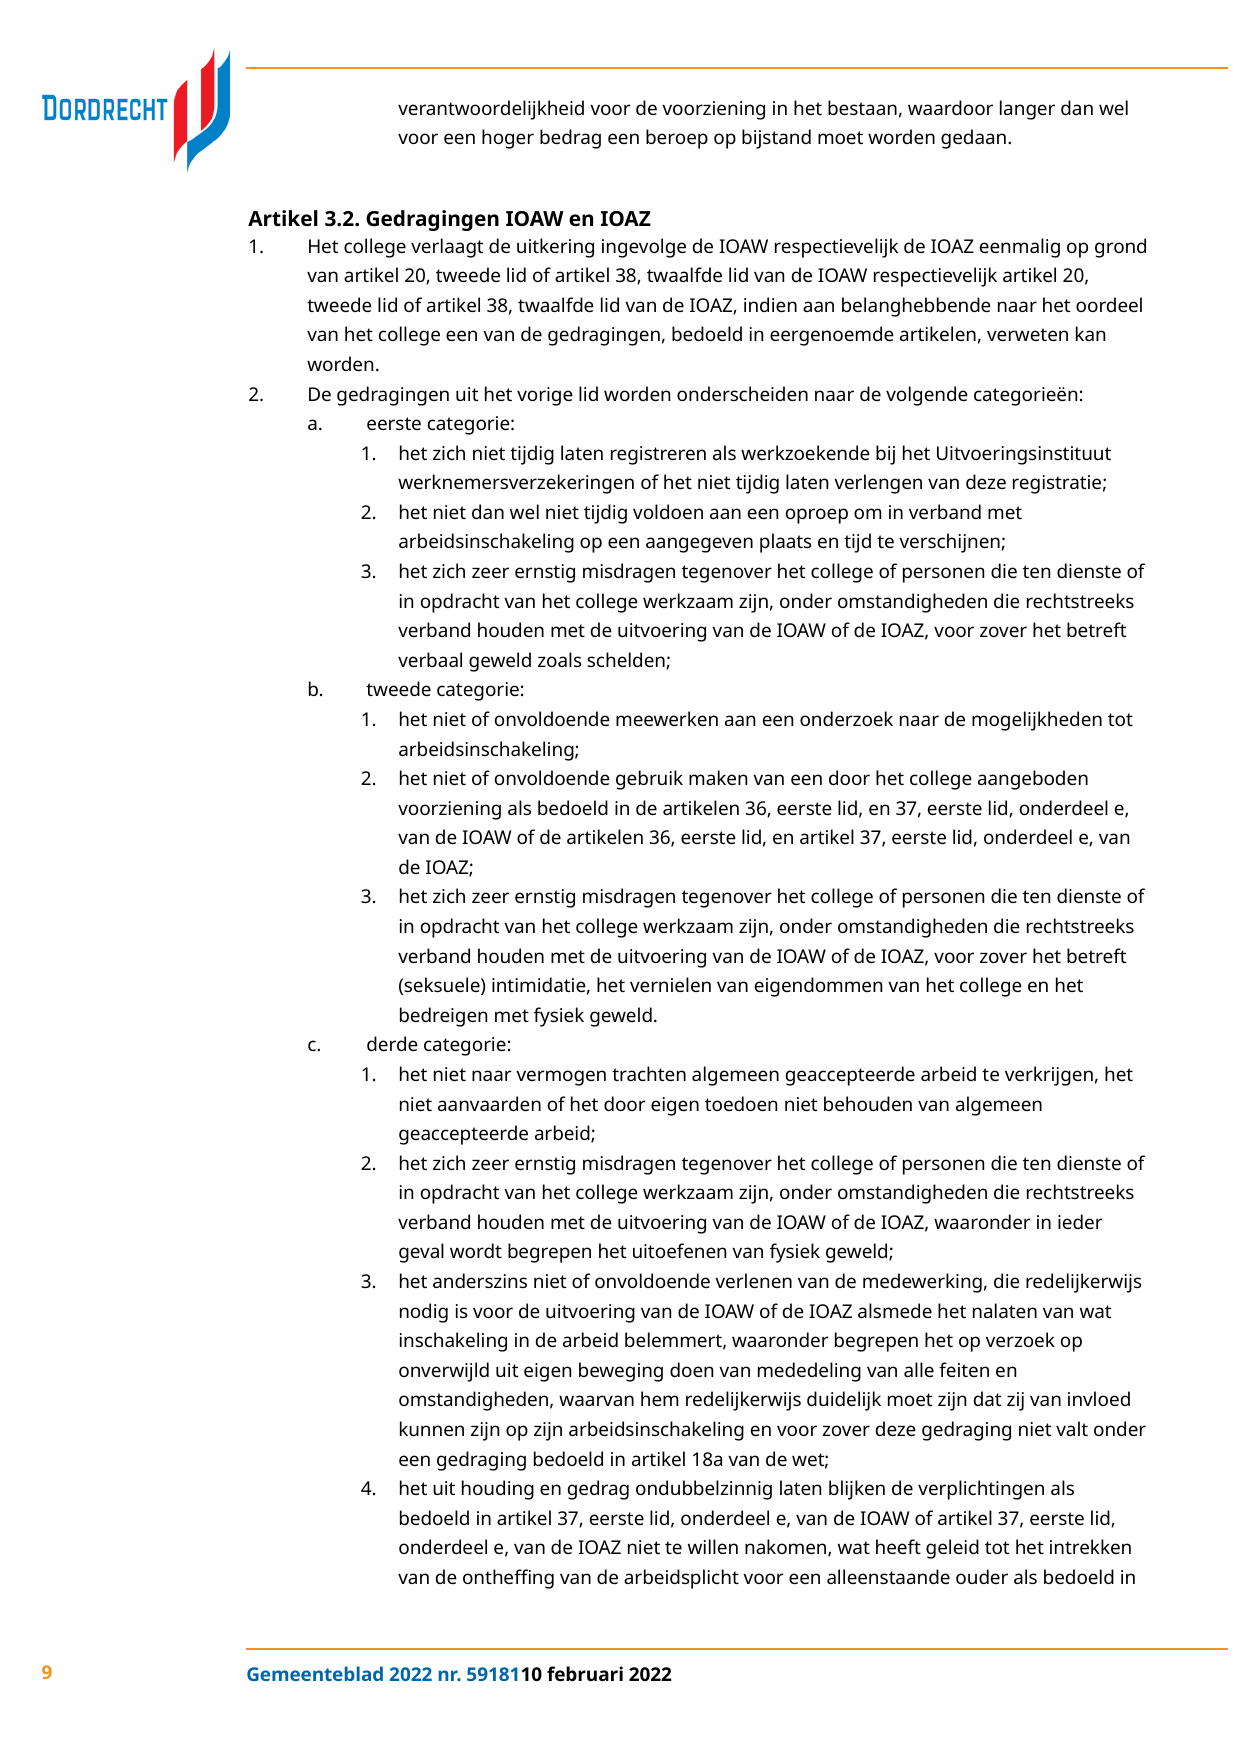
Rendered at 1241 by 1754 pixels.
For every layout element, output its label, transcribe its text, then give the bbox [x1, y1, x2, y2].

list het zich zeer ernstig misdragen tegenover het college of personen die ten dienste of in opdracht van het college werkzaam zijn, onder omstandigheden die rechtstreeks verband houden met de uitvoering van de IOAW of de IOAZ, waaronder in ieder geval wordt begrepen het uitoefenen van fysiek geweld; [361, 1150, 1152, 1264]
list het uit houding en gedrag ondubbelzinnig laten blijken de verplichtingen als bedoeld in artikel 37, eerste lid, onderdeel e, van de IOAW of artikel 37, eerste lid, onderdeel e, van de IOAZ niet te willen nakomen, wat heeft geleid tot het intrekken van de ontheffing van de arbeidsplicht voor een alleenstaande ouder als bedoeld in [361, 1475, 1152, 1590]
text Artikel 3.2. Gedragingen IOAW en IOAZ [248, 204, 1152, 233]
list het zich zeer ernstig misdragen tegenover het college of personen die ten dienste of in opdracht van het college werkzaam zijn, onder omstandigheden die rechtstreeks verband houden met de uitvoering van de IOAW of de IOAZ, voor zover het betreft (seksuele) intimidatie, het vernielen van eigendommen van het college en het bedreigen met fysiek geweld. [361, 884, 1152, 1028]
list De gedragingen uit het vorige lid worden onderscheiden naar de volgende categorieën: [248, 381, 1152, 406]
list het zich zeer ernstig misdragen tegenover het college of personen die ten dienste of in opdracht van het college werkzaam zijn, onder omstandigheden die rechtstreeks verband houden met de uitvoering van de IOAW of de IOAZ, voor zover het betreft verbaal geweld zoals schelden; [361, 558, 1152, 673]
list eerste categorie: [307, 410, 1152, 436]
list tweede categorie: [307, 677, 1152, 702]
picture [41, 47, 231, 172]
list het niet dan wel niet tijdig voldoen aan een oproep om in verband met arbeidsinschakeling op een aangegeven plaats en tijd te verschijnen; [361, 499, 1152, 554]
list het niet naar vermogen trachten algemeen geaccepteerde arbeid te verkrijgen, het niet aanvaarden of het door eigen toedoen niet behouden van algemeen geaccepteerde arbeid; [361, 1061, 1152, 1146]
list Het college verlaagt de uitkering ingevolge de IOAW respectievelijk de IOAZ eenmalig op grond van artikel 20, tweede lid of artikel 38, twaalfde lid van de IOAW respectievelijk artikel 20, tweede lid of artikel 38, twaalfde lid van de IOAZ, indien aan belanghebbende naar het oordeel van het college een van de gedragingen, bedoeld in eergenoemde artikelen, verweten kan worden. [248, 233, 1152, 377]
list verantwoordelijkheid voor de voorziening in het bestaan, waardoor langer dan wel voor een hoger bedrag een beroep op bijstand moet worden gedaan. [361, 95, 1152, 150]
list het zich niet tijdig laten registreren als werkzoekende bij het Uitvoeringsinstituut werknemersverzekeringen of het niet tijdig laten verlengen van deze registratie; [361, 440, 1152, 495]
list derde categorie: [307, 1032, 1152, 1057]
list het niet of onvoldoende gebruik maken van een door het college aangeboden voorziening als bedoeld in de artikelen 36, eerste lid, en 37, eerste lid, onderdeel e, van de IOAW of de artikelen 36, eerste lid, en artikel 37, eerste lid, onderdeel e, van de IOAZ; [361, 765, 1152, 880]
list het anderszins niet of onvoldoende verlenen van de medewerking, die redelijkerwijs nodig is voor de uitvoering van de IOAW of de IOAZ alsmede het nalaten van wat inschakeling in de arbeid belemmert, waaronder begrepen het op verzoek op onverwijld uit eigen beweging doen van mededeling van alle feiten en omstandigheden, waarvan hem redelijkerwijs duidelijk moet zijn dat zij van invloed kunnen zijn op zijn arbeidsinschakeling en voor zover deze gedraging niet valt onder een gedraging bedoeld in artikel 18a van de wet; [361, 1268, 1152, 1471]
list het niet of onvoldoende meewerken aan een onderzoek naar de mogelijkheden tot arbeidsinschakeling; [361, 706, 1152, 761]
